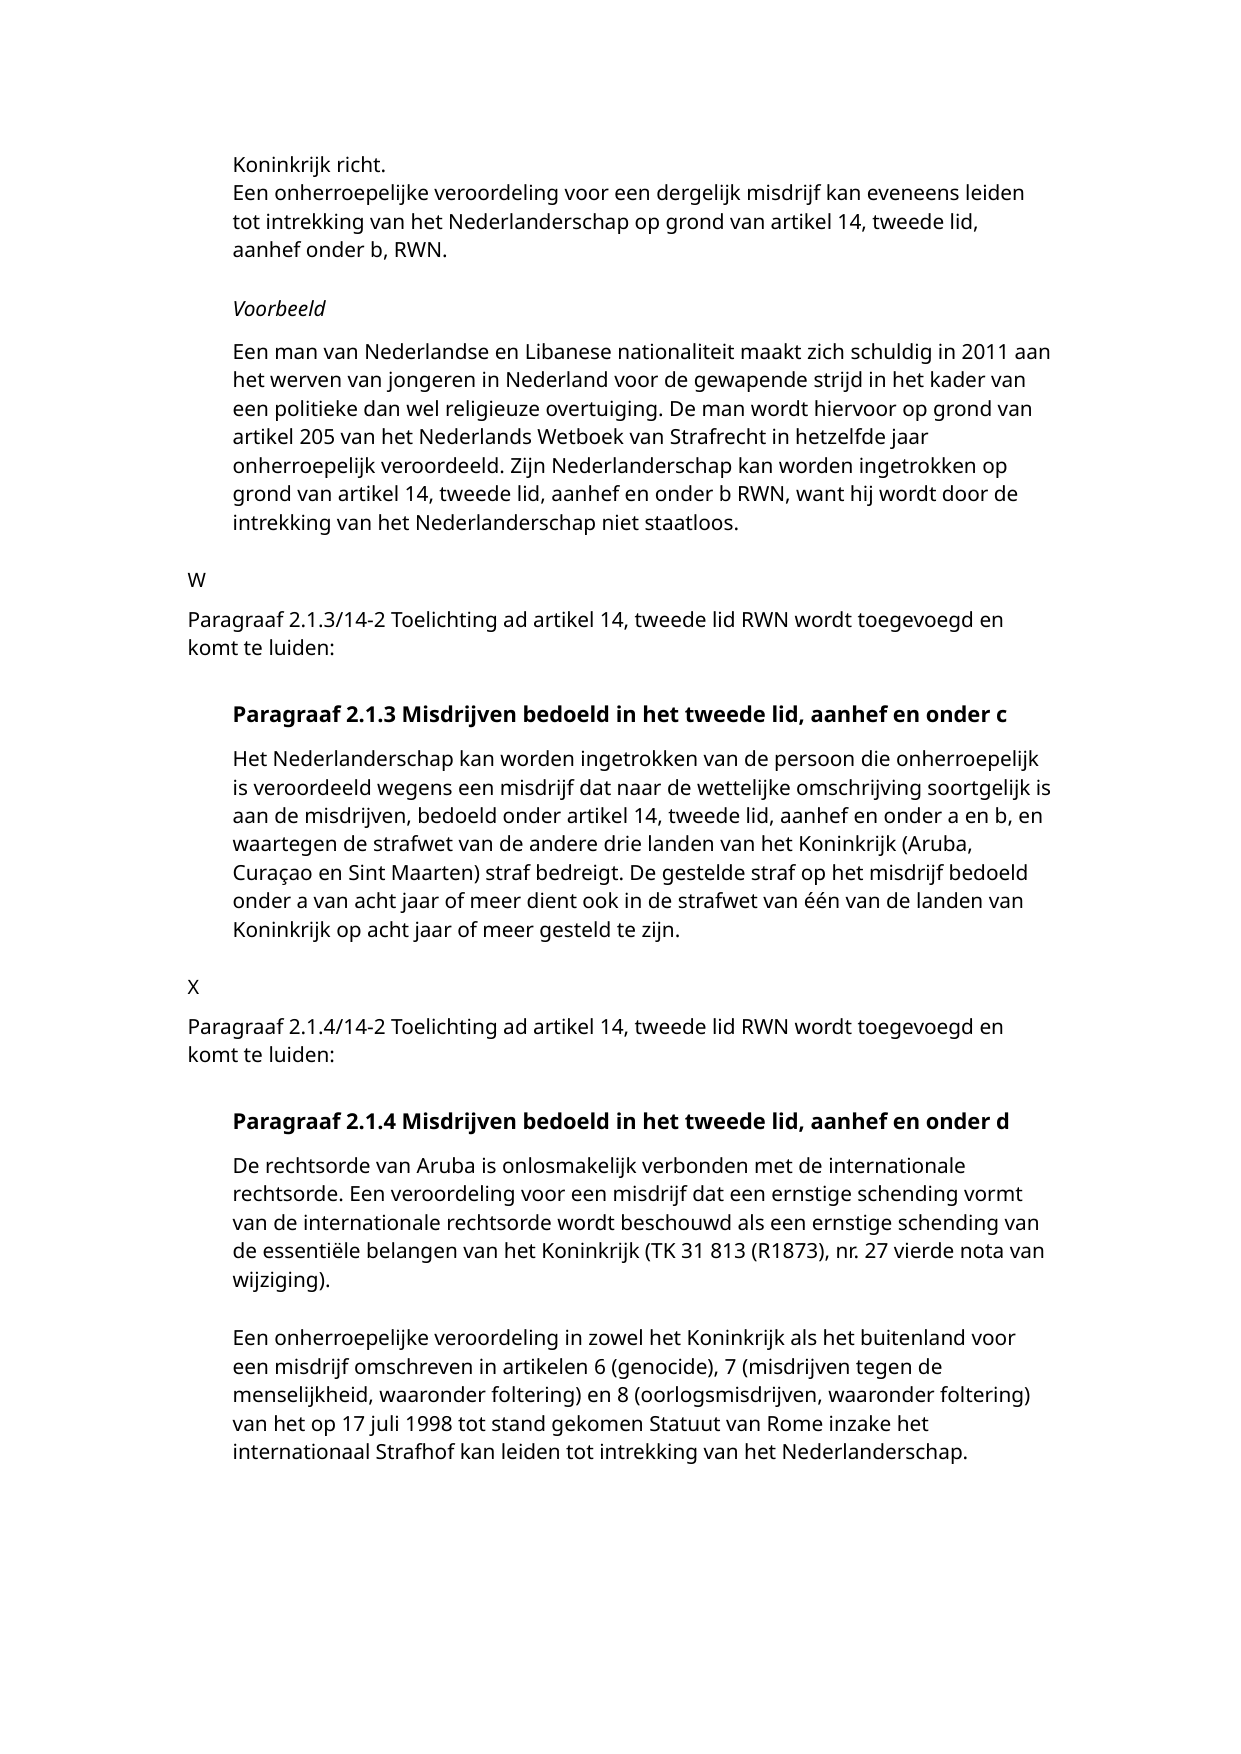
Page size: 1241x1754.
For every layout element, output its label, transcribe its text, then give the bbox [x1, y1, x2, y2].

text Voorbeeld [232, 294, 1053, 322]
text Een man van Nederlandse en Libanese nationaliteit maakt zich schuldig in 2011 aan het werven van jongeren in Nederland voor de gewapende strijd in het kader van een politieke dan wel religieuze overtuiging. De man wordt hiervoor op grond van artikel 205 van het Nederlands Wetboek van Strafrecht in hetzelfde jaar onherroepelijk veroordeeld. Zijn Nederlanderschap kan worden ingetrokken op grond van artikel 14, tweede lid, aanhef en onder b RWN, want hij wordt door de intrekking van het Nederlanderschap niet staatloos. [232, 337, 1053, 536]
text W [187, 566, 1053, 593]
text De rechtsorde van Aruba is onlosmakelijk verbonden met de internationale rechtsorde. Een veroordeling voor een misdrijf dat een ernstige schending vormt van de internationale rechtsorde wordt beschouwd als een ernstige schending van de essentiële belangen van het Koninkrijk (TK 31 813 (R1873), nr. 27 vierde nota van wijziging). [232, 1151, 1053, 1293]
text Koninkrijk richt. [232, 150, 1053, 178]
text Een onherroepelijke veroordeling voor een dergelijk misdrijf kan eveneens leiden tot intrekking van het Nederlanderschap op grond van artikel 14, tweede lid, aanhef onder b, RWN. [232, 178, 1053, 264]
text Het Nederlanderschap kan worden ingetrokken van de persoon die onherroepelijk is veroordeeld wegens een misdrijf dat naar de wettelijke omschrijving soortgelijk is aan de misdrijven, bedoeld onder artikel 14, tweede lid, aanhef en onder a en b, en waartegen de strafwet van de andere drie landen van het Koninkrijk (Aruba, Curaçao en Sint Maarten) straf bedreigt. De gestelde straf op het misdrijf bedoeld onder a van acht jaar of meer dient ook in de strafwet van één van de landen van Koninkrijk op acht jaar of meer gesteld te zijn. [232, 744, 1053, 943]
text X [187, 973, 1053, 1000]
subtitle Paragraaf 2.1.3 Misdrijven bedoeld in het tweede lid, aanhef en onder c [232, 699, 1053, 729]
text Paragraaf 2.1.3/14-2 Toelichting ad artikel 14, tweede lid RWN wordt toegevoegd en komt te luiden: [187, 605, 1053, 662]
text Paragraaf 2.1.4/14-2 Toelichting ad artikel 14, tweede lid RWN wordt toegevoegd en komt te luiden: [187, 1012, 1053, 1069]
text Een onherroepelijke veroordeling in zowel het Koninkrijk als het buitenland voor een misdrijf omschreven in artikelen 6 (genocide), 7 (misdrijven tegen de menselijkheid, waaronder foltering) en 8 (oorlogsmisdrijven, waaronder foltering) van het op 17 juli 1998 tot stand gekomen Statuut van Rome inzake het internationaal Strafhof kan leiden tot intrekking van het Nederlanderschap. [232, 1323, 1053, 1466]
subtitle Paragraaf 2.1.4 Misdrijven bedoeld in het tweede lid, aanhef en onder d [232, 1106, 1053, 1136]
